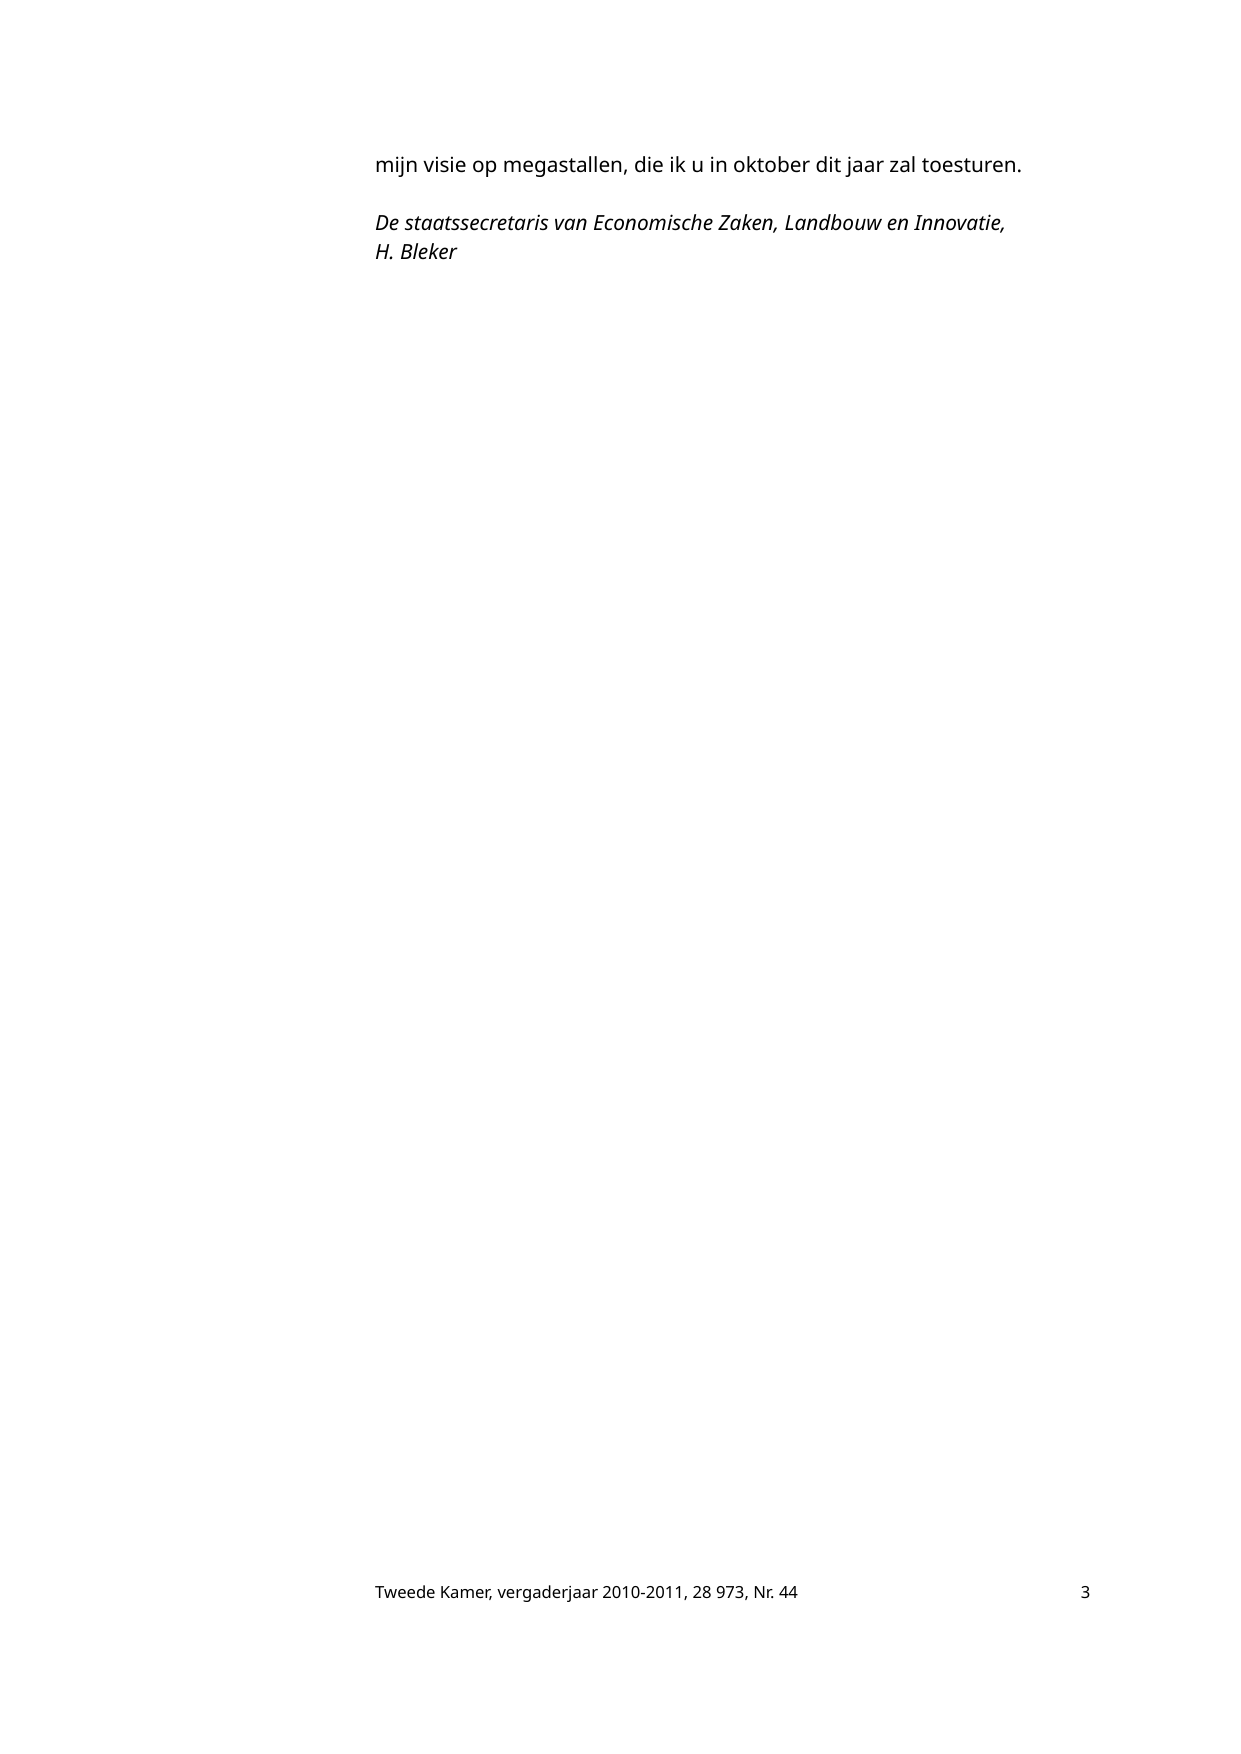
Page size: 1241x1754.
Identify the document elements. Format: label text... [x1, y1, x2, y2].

text De staatssecretaris van Economische Zaken, Landbouw en Innovatie, [375, 208, 1090, 237]
text H. Bleker [375, 237, 1090, 265]
text mijn visie op megastallen, die ik u in oktober dit jaar zal toesturen. [375, 150, 1090, 178]
